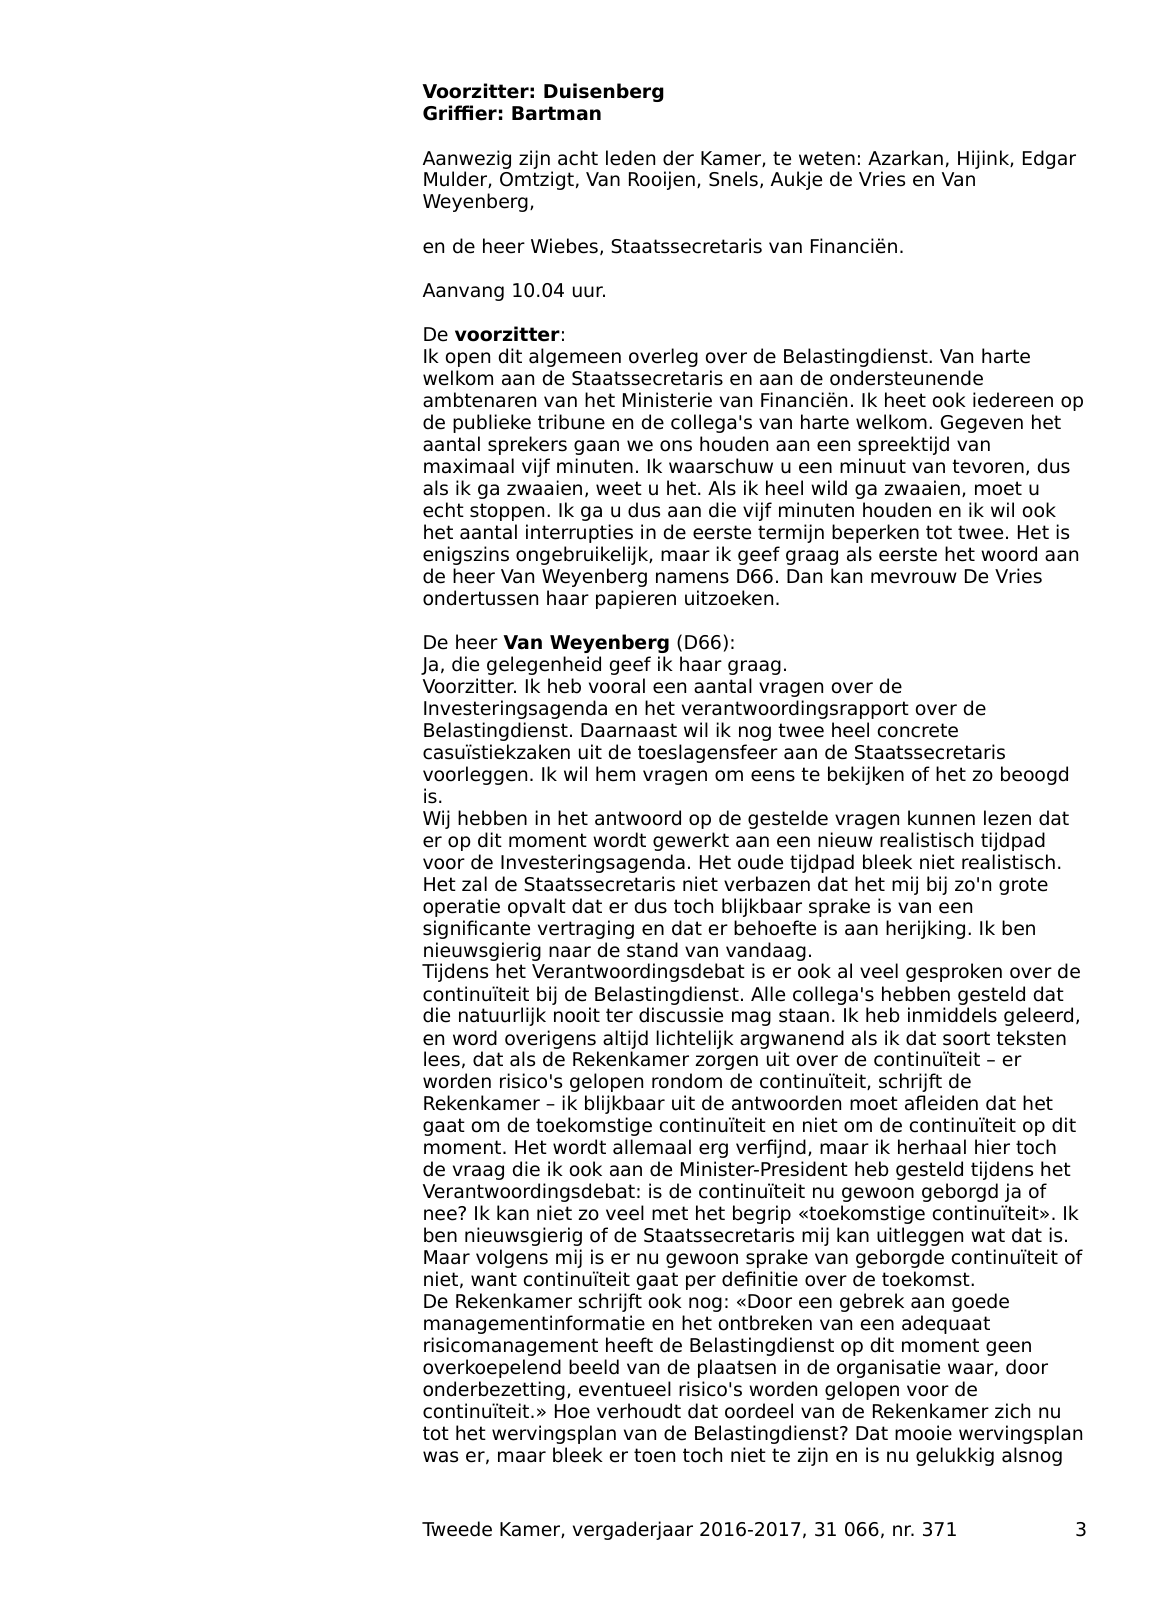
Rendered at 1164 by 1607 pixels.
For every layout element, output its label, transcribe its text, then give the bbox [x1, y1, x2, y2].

text Voorzitter: Duisenberg [422, 81, 1087, 103]
text en de heer Wiebes, Staatssecretaris van Financiën. [422, 236, 1087, 257]
text Voorzitter. Ik heb vooral een aantal vragen over de Investeringsagenda en het verantwoordingsrapport over de Belastingdienst. Daarnaast wil ik nog twee heel concrete casuïstiekzaken uit de toeslagensfeer aan de Staatssecretaris voorleggen. Ik wil hem vragen om eens te bekijken of het zo beoogd is. [422, 676, 1087, 808]
text Aanwezig zijn acht leden der Kamer, te weten: Azarkan, Hijink, Edgar Mulder, Omtzigt, Van Rooijen, Snels, Aukje de Vries en Van Weyenberg, [422, 147, 1087, 213]
text De Rekenkamer schrijft ook nog: «Door een gebrek aan goede managementinformatie en het ontbreken van een adequaat risicomanagement heeft de Belastingdienst op dit moment geen overkoepelend beeld van de plaatsen in de organisatie waar, door onderbezetting, eventueel risico's worden gelopen voor de continuïteit.» Hoe verhoudt dat oordeel van de Rekenkamer zich nu tot het wervingsplan van de Belastingdienst? Dat mooie wervingsplan was er, maar bleek er toen toch niet te zijn en is nu gelukkig alsnog [422, 1291, 1087, 1467]
text De voorzitter: [422, 324, 1087, 346]
text Ja, die gelegenheid geef ik haar graag. [422, 654, 1087, 676]
text De heer Van Weyenberg (D66): [422, 632, 1087, 654]
text Ik open dit algemeen overleg over de Belastingdienst. Van harte welkom aan de Staatssecretaris en aan de ondersteunende ambtenaren van het Ministerie van Financiën. Ik heet ook iedereen op de publieke tribune en de collega's van harte welkom. Gegeven het aantal sprekers gaan we ons houden aan een spreektijd van maximaal vijf minuten. Ik waarschuw u een minuut van tevoren, dus als ik ga zwaaien, weet u het. Als ik heel wild ga zwaaien, moet u echt stoppen. Ik ga u dus aan die vijf minuten houden en ik wil ook het aantal interrupties in de eerste termijn beperken tot twee. Het is enigszins ongebruikelijk, maar ik geef graag als eerste het woord aan de heer Van Weyenberg namens D66. Dan kan mevrouw De Vries ondertussen haar papieren uitzoeken. [422, 346, 1087, 609]
text Griffier: Bartman [422, 103, 1087, 125]
text Aanvang 10.04 uur. [422, 280, 1087, 302]
text Wij hebben in het antwoord op de gestelde vragen kunnen lezen dat er op dit moment wordt gewerkt aan een nieuw realistisch tijdpad voor de Investeringsagenda. Het oude tijdpad bleek niet realistisch. Het zal de Staatssecretaris niet verbazen dat het mij bij zo'n grote operatie opvalt dat er dus toch blijkbaar sprake is van een significante vertraging en dat er behoefte is aan herijking. Ik ben nieuwsgierig naar de stand van vandaag. [422, 808, 1087, 961]
text Tijdens het Verantwoordingsdebat is er ook al veel gesproken over de continuïteit bij de Belastingdienst. Alle collega's hebben gesteld dat die natuurlijk nooit ter discussie mag staan. Ik heb inmiddels geleerd, en word overigens altijd lichtelijk argwanend als ik dat soort teksten lees, dat als de Rekenkamer zorgen uit over de continuïteit – er worden risico's gelopen rondom de continuïteit, schrijft de Rekenkamer – ik blijkbaar uit de antwoorden moet afleiden dat het gaat om de toekomstige continuïteit en niet om de continuïteit op dit moment. Het wordt allemaal erg verfijnd, maar ik herhaal hier toch de vraag die ik ook aan de Minister-President heb gesteld tijdens het Verantwoordingsdebat: is de continuïteit nu gewoon geborgd ja of nee? Ik kan niet zo veel met het begrip «toekomstige continuïteit». Ik ben nieuwsgierig of de Staatssecretaris mij kan uitleggen wat dat is. Maar volgens mij is er nu gewoon sprake van geborgde continuïteit of niet, want continuïteit gaat per definitie over de toekomst. [422, 961, 1087, 1291]
